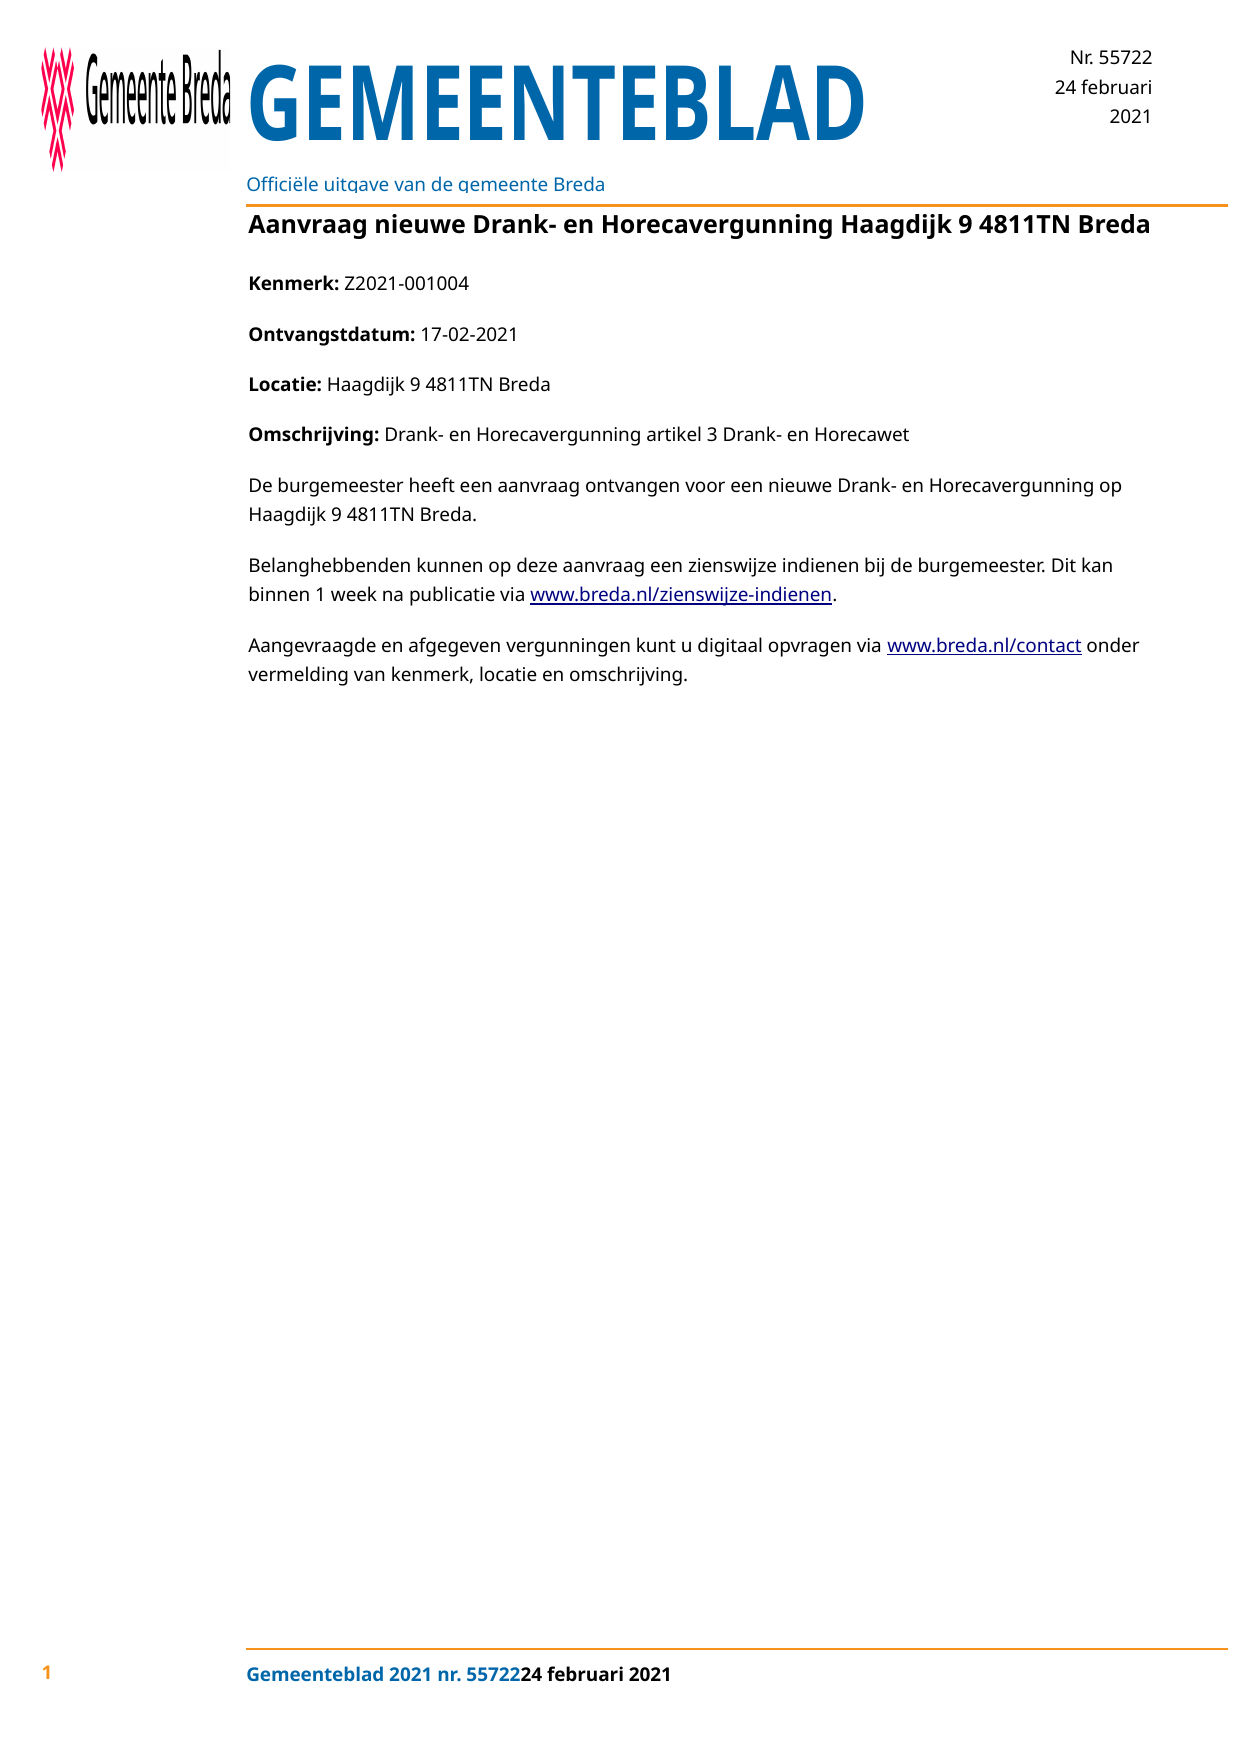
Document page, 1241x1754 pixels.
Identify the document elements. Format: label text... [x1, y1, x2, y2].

text De burgemeester heeft een aanvraag ontvangen voor een nieuwe Drank- en Horecavergunning op Haagdijk 9 4811TN Breda. [248, 472, 1152, 527]
text Locatie: Haagdijk 9 4811TN Breda [248, 371, 1152, 397]
text Ontvangstdatum: 17-02-2021 [248, 321, 1152, 346]
text Kenmerk: Z2021-001004 [248, 270, 1152, 296]
text Omschrijving: Drank- en Horecavergunning artikel 3 Drank- en Horecawet [248, 422, 1152, 447]
text Aangevraagde en afgegeven vergunningen kunt u digitaal opvragen via www.breda.nl/contact onder vermelding van kenmerk, locatie en omschrijving. [248, 632, 1152, 687]
text Aanvraag nieuwe Drank- en Horecavergunning Haagdijk 9 4811TN Breda [248, 207, 1152, 241]
text Belanghebbenden kunnen op deze aanvraag een zienswijze indienen bij de burgemeester. Dit kan binnen 1 week na publicatie via www.breda.nl/zienswijze-indienen. [248, 552, 1152, 607]
picture [41, 47, 231, 172]
